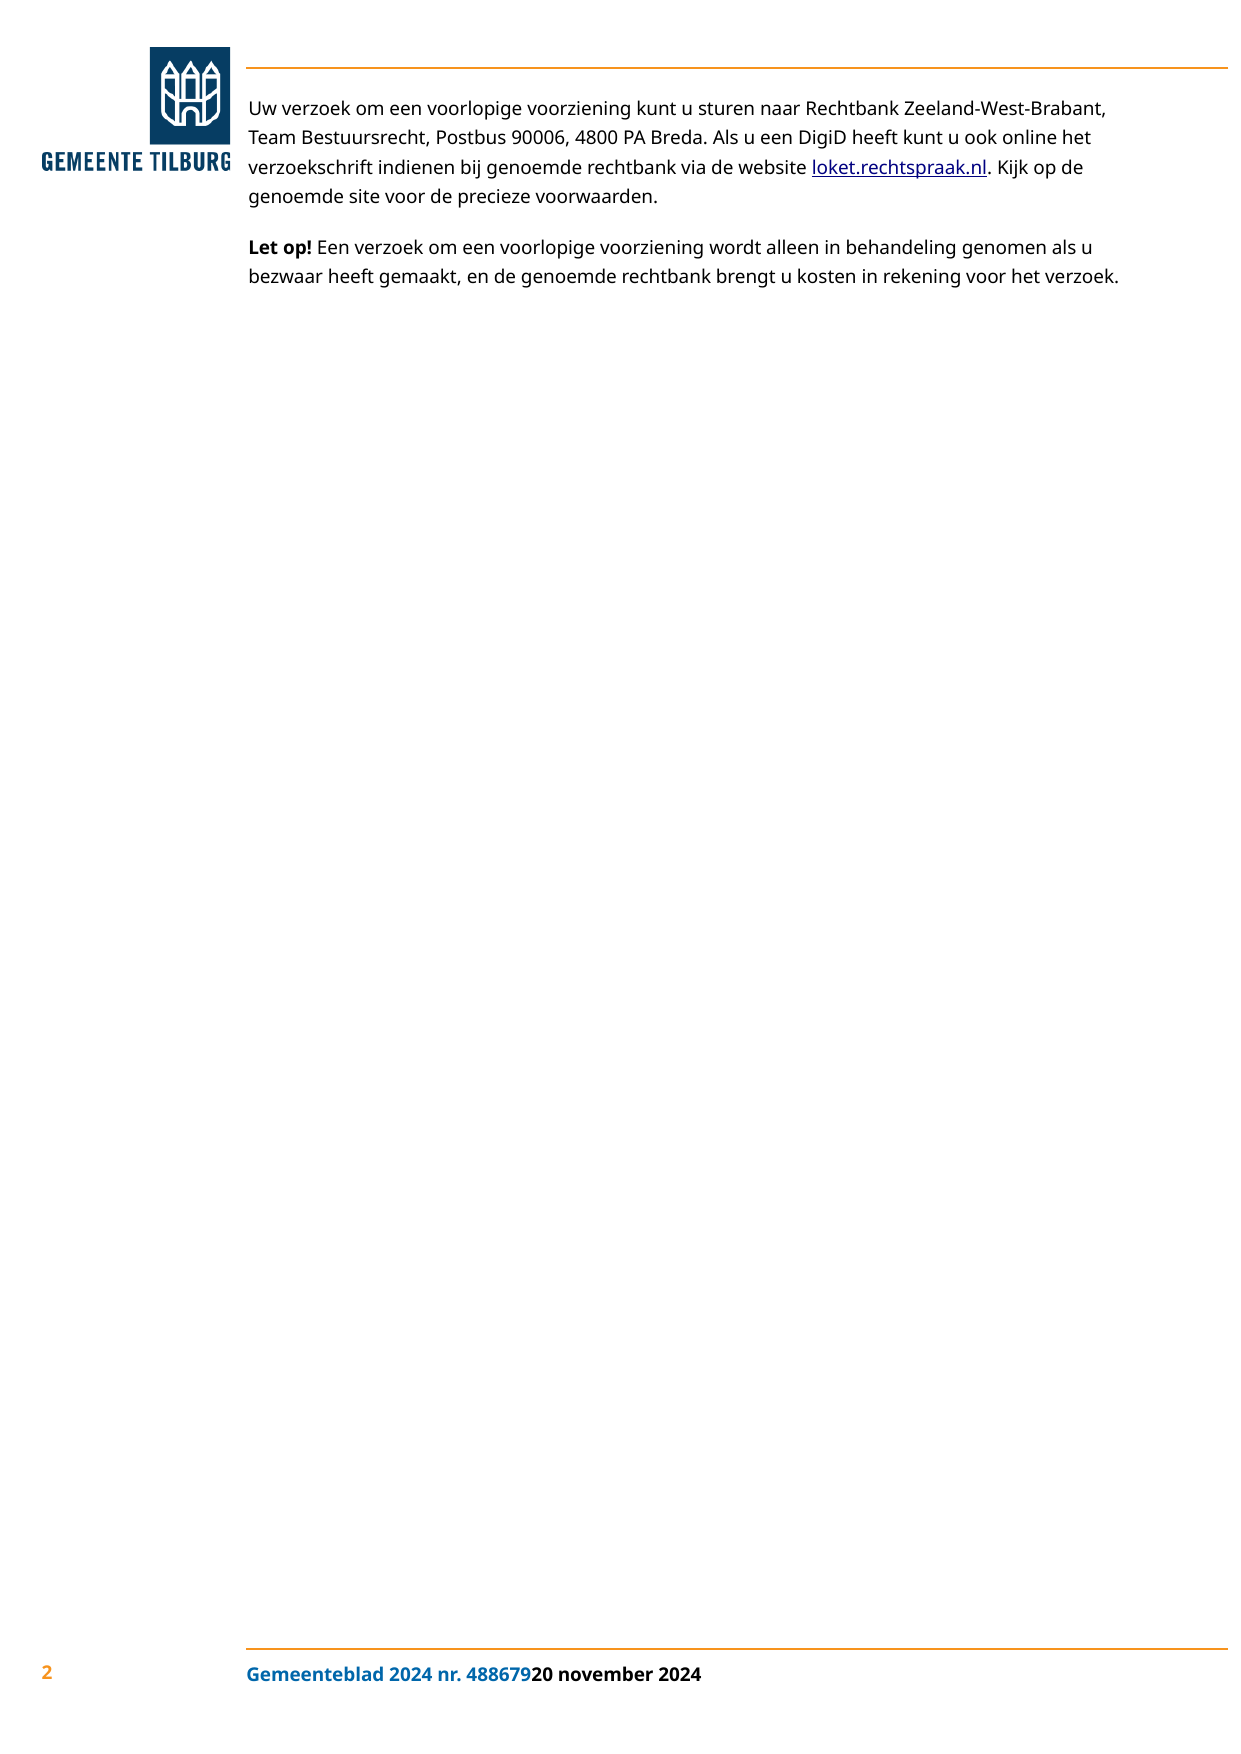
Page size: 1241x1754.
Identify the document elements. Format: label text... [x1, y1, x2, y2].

text Let op! Een verzoek om een voorlopige voorziening wordt alleen in behandeling genomen als u bezwaar heeft gemaakt, en de genoemde rechtbank brengt u kosten in rekening voor het verzoek. [248, 234, 1152, 289]
text Uw verzoek om een voorlopige voorziening kunt u sturen naar Rechtbank Zeeland-West-Brabant, Team Bestuursrecht, Postbus 90006, 4800 PA Breda. Als u een DigiD heeft kunt u ook online het verzoekschrift indienen bij genoemde rechtbank via de website loket.rechtspraak.nl. Kijk op de genoemde site voor de precieze voorwaarden. [248, 95, 1152, 209]
picture [41, 47, 231, 172]
